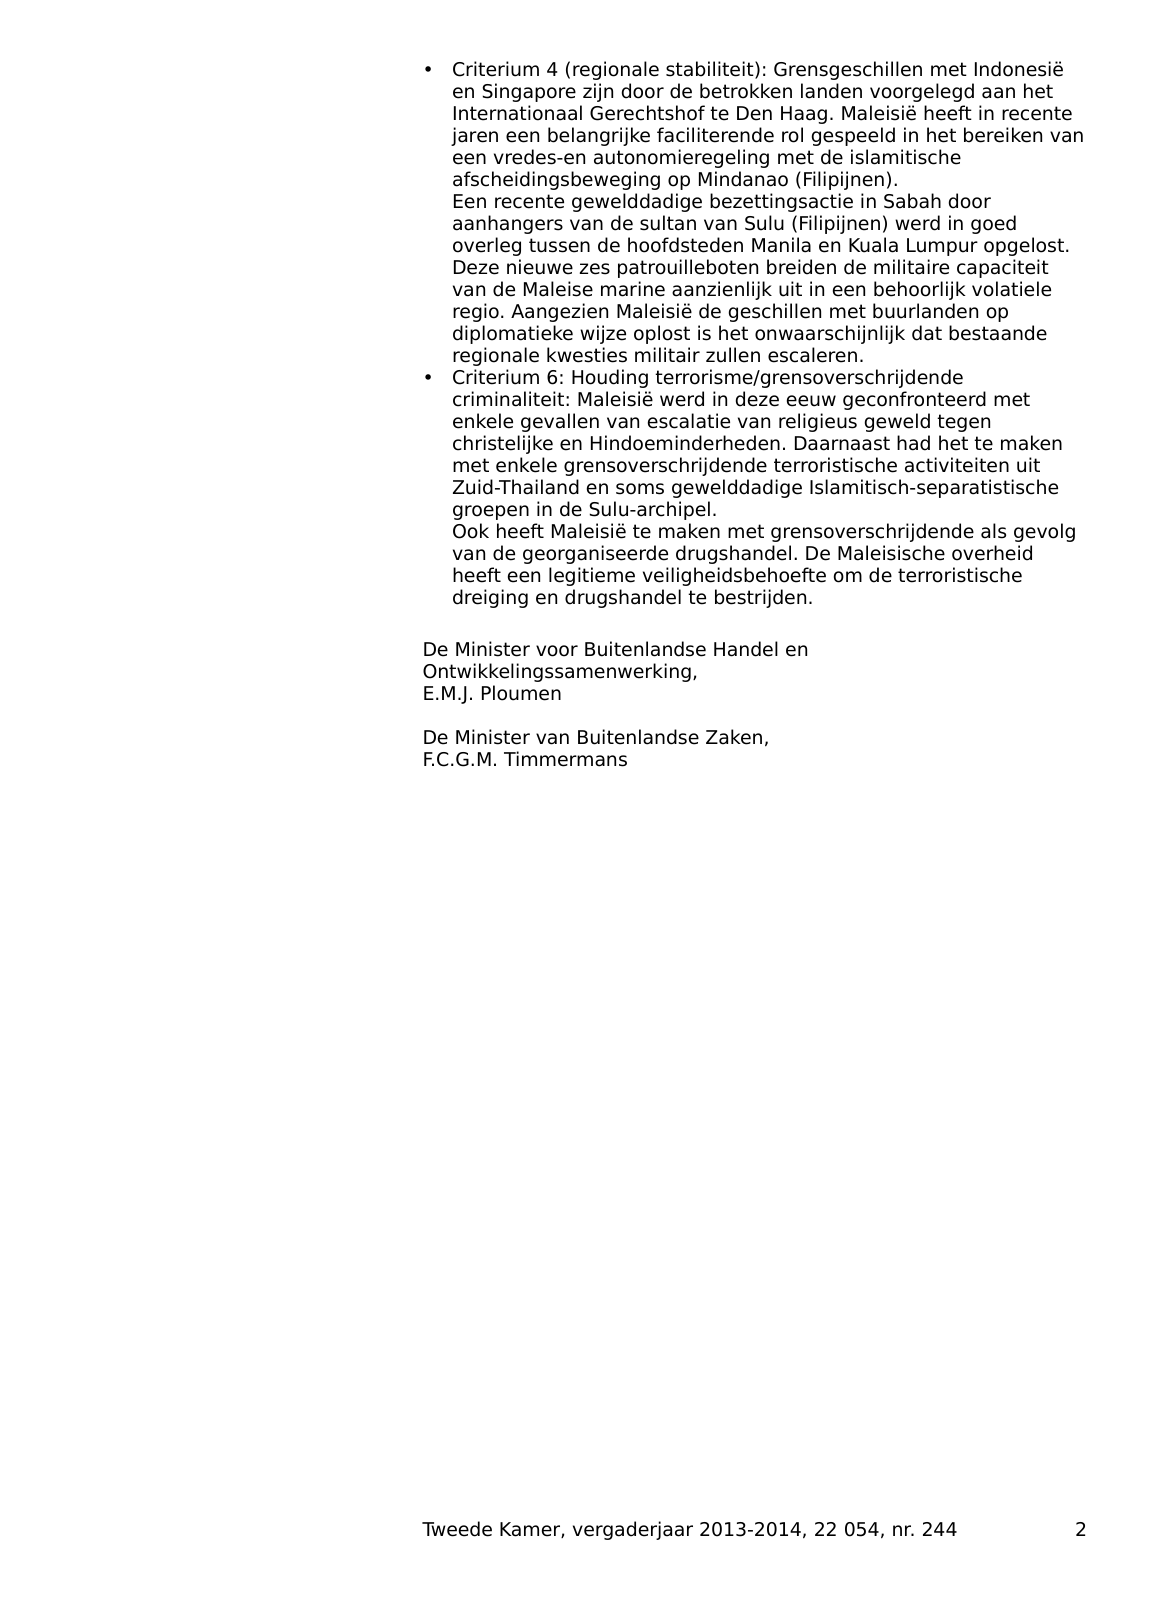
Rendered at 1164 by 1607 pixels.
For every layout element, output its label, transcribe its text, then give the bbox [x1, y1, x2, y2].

text • Criterium 6: Houding terrorisme/grensoverschrijdende criminaliteit: Maleisië werd in deze eeuw geconfronteerd met enkele gevallen van escalatie van religieus geweld tegen christelijke en Hindoeminderheden. Daarnaast had het te maken met enkele grensoverschrijdende terroristische activiteiten uit Zuid-Thailand en soms gewelddadige Islamitisch-separatistische groepen in de Sulu-archipel. [422, 367, 1087, 521]
text Deze nieuwe zes patrouilleboten breiden de militaire capaciteit van de Maleise marine aanzienlijk uit in een behoorlijk volatiele regio. Aangezien Maleisië de geschillen met buurlanden op diplomatieke wijze oplost is het onwaarschijnlijk dat bestaande regionale kwesties militair zullen escaleren. [452, 257, 1087, 367]
text Een recente gewelddadige bezettingsactie in Sabah door aanhangers van de sultan van Sulu (Filipijnen) werd in goed overleg tussen de hoofdsteden Manila en Kuala Lumpur opgelost. [452, 191, 1087, 257]
text De Minister voor Buitenlandse Handel en Ontwikkelingssamenwerking, E.M.J. Ploumen [422, 638, 1087, 704]
text De Minister van Buitenlandse Zaken, F.C.G.M. Timmermans [422, 727, 1087, 771]
text • Criterium 4 (regionale stabiliteit): Grensgeschillen met Indonesië en Singapore zijn door de betrokken landen voorgelegd aan het Internationaal Gerechtshof te Den Haag. Maleisië heeft in recente jaren een belangrijke faciliterende rol gespeeld in het bereiken van een vredes-en autonomieregeling met de islamitische afscheidingsbeweging op Mindanao (Filipijnen). [422, 59, 1087, 191]
text Ook heeft Maleisië te maken met grensoverschrijdende als gevolg van de georganiseerde drugshandel. De Maleisische overheid heeft een legitieme veiligheidsbehoefte om de terroristische dreiging en drugshandel te bestrijden. [452, 521, 1087, 608]
